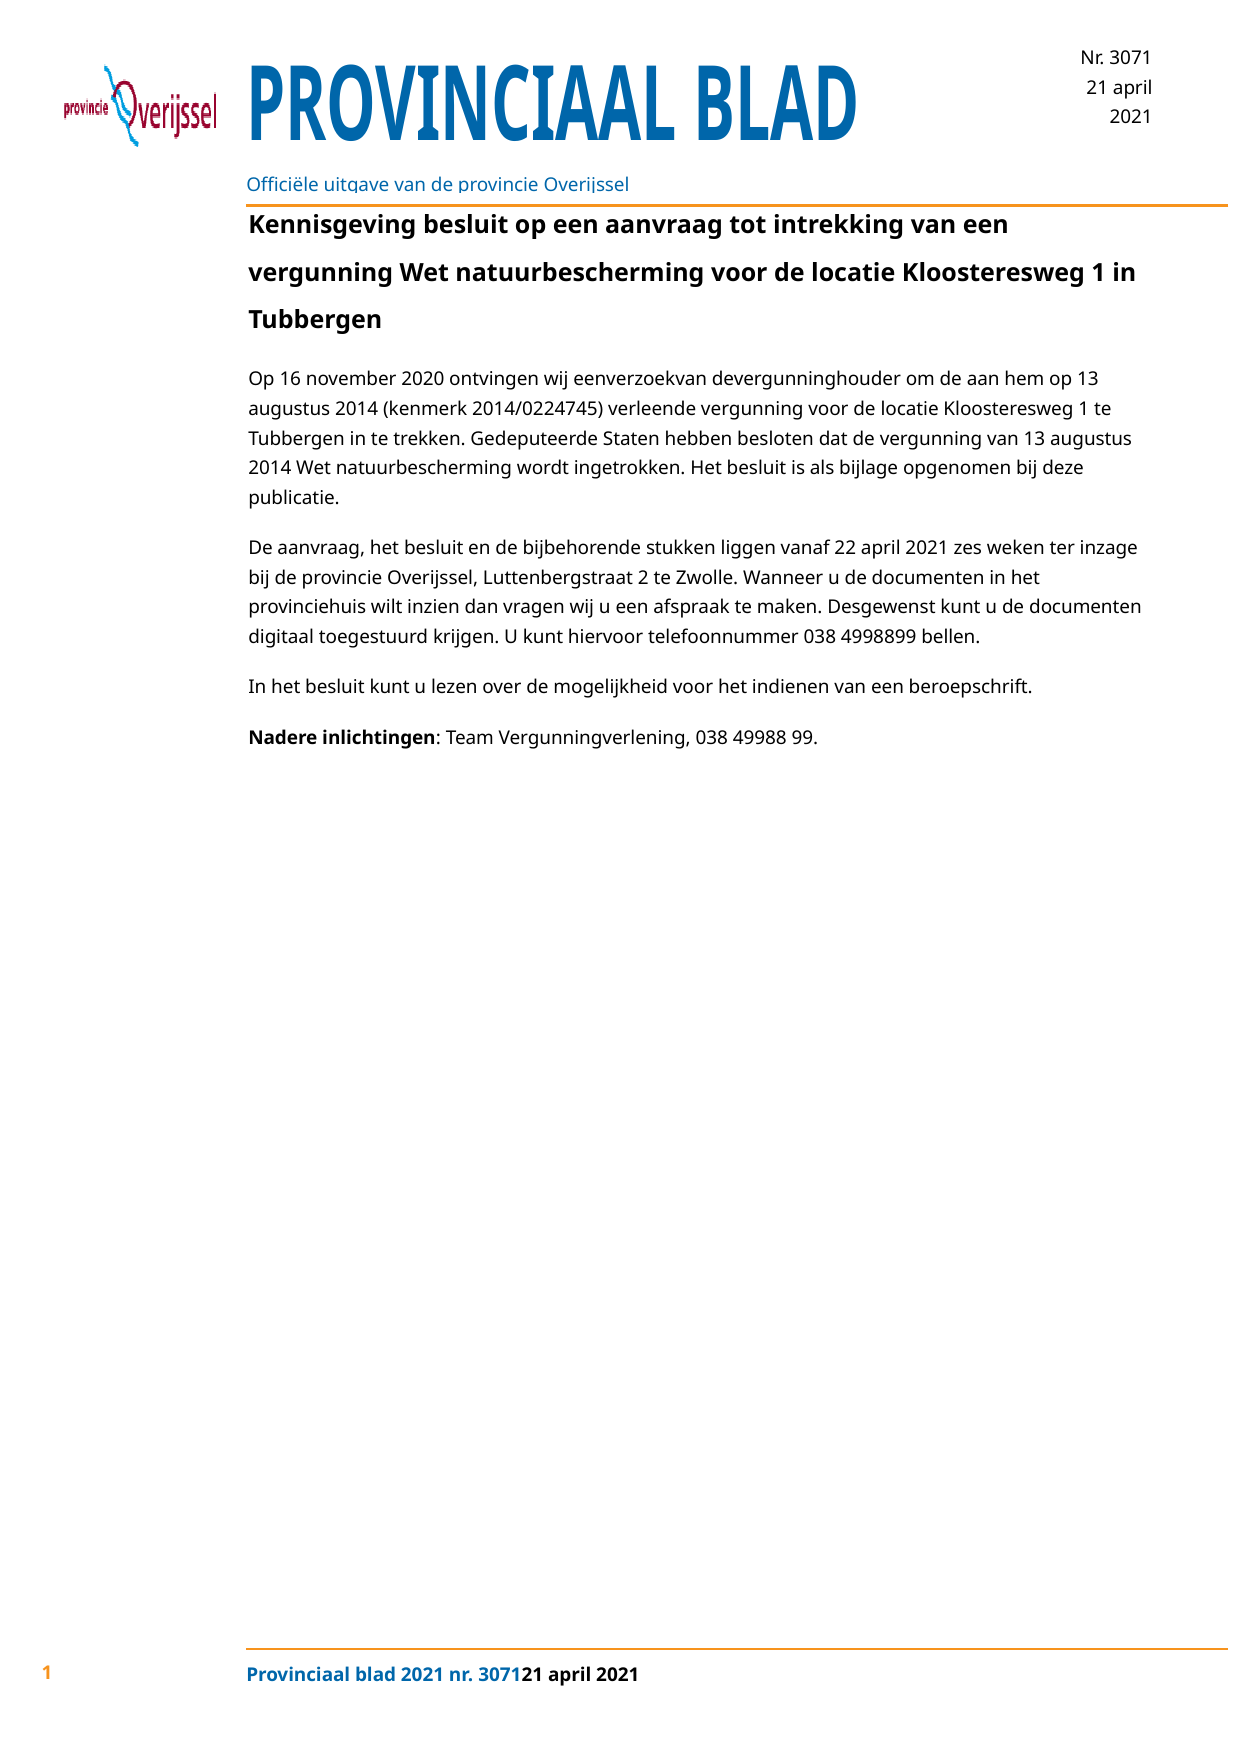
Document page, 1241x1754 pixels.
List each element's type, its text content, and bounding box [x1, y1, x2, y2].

picture [41, 47, 231, 172]
text Nadere inlichtingen: Team Vergunningverlening, 038 49988 99. [248, 724, 1152, 749]
text Kennisgeving besluit op een aanvraag tot intrekking van een vergunning Wet natuurbescherming voor de locatie Kloosteresweg 1 in Tubbergen [248, 207, 1152, 336]
text In het besluit kunt u lezen over de mogelijkheid voor het indienen van een beroepschrift. [248, 673, 1152, 699]
text De aanvraag, het besluit en de bijbehorende stukken liggen vanaf 22 april 2021 zes weken ter inzage bij de provincie Overijssel, Luttenbergstraat 2 te Zwolle. Wanneer u de documenten in het provinciehuis wilt inzien dan vragen wij u een afspraak te maken. Desgewenst kunt u de documenten digitaal toegestuurd krijgen. U kunt hiervoor telefoonnummer 038 4998899 bellen. [248, 534, 1152, 649]
text Op 16 november 2020 ontvingen wij eenverzoekvan devergunninghouder om de aan hem op 13 augustus 2014 (kenmerk 2014/0224745) verleende vergunning voor de locatie Kloosteresweg 1 te Tubbergen in te trekken. Gedeputeerde Staten hebben besloten dat de vergunning van 13 augustus 2014 Wet natuurbescherming wordt ingetrokken. Het besluit is als bijlage opgenomen bij deze publicatie. [248, 366, 1152, 509]
